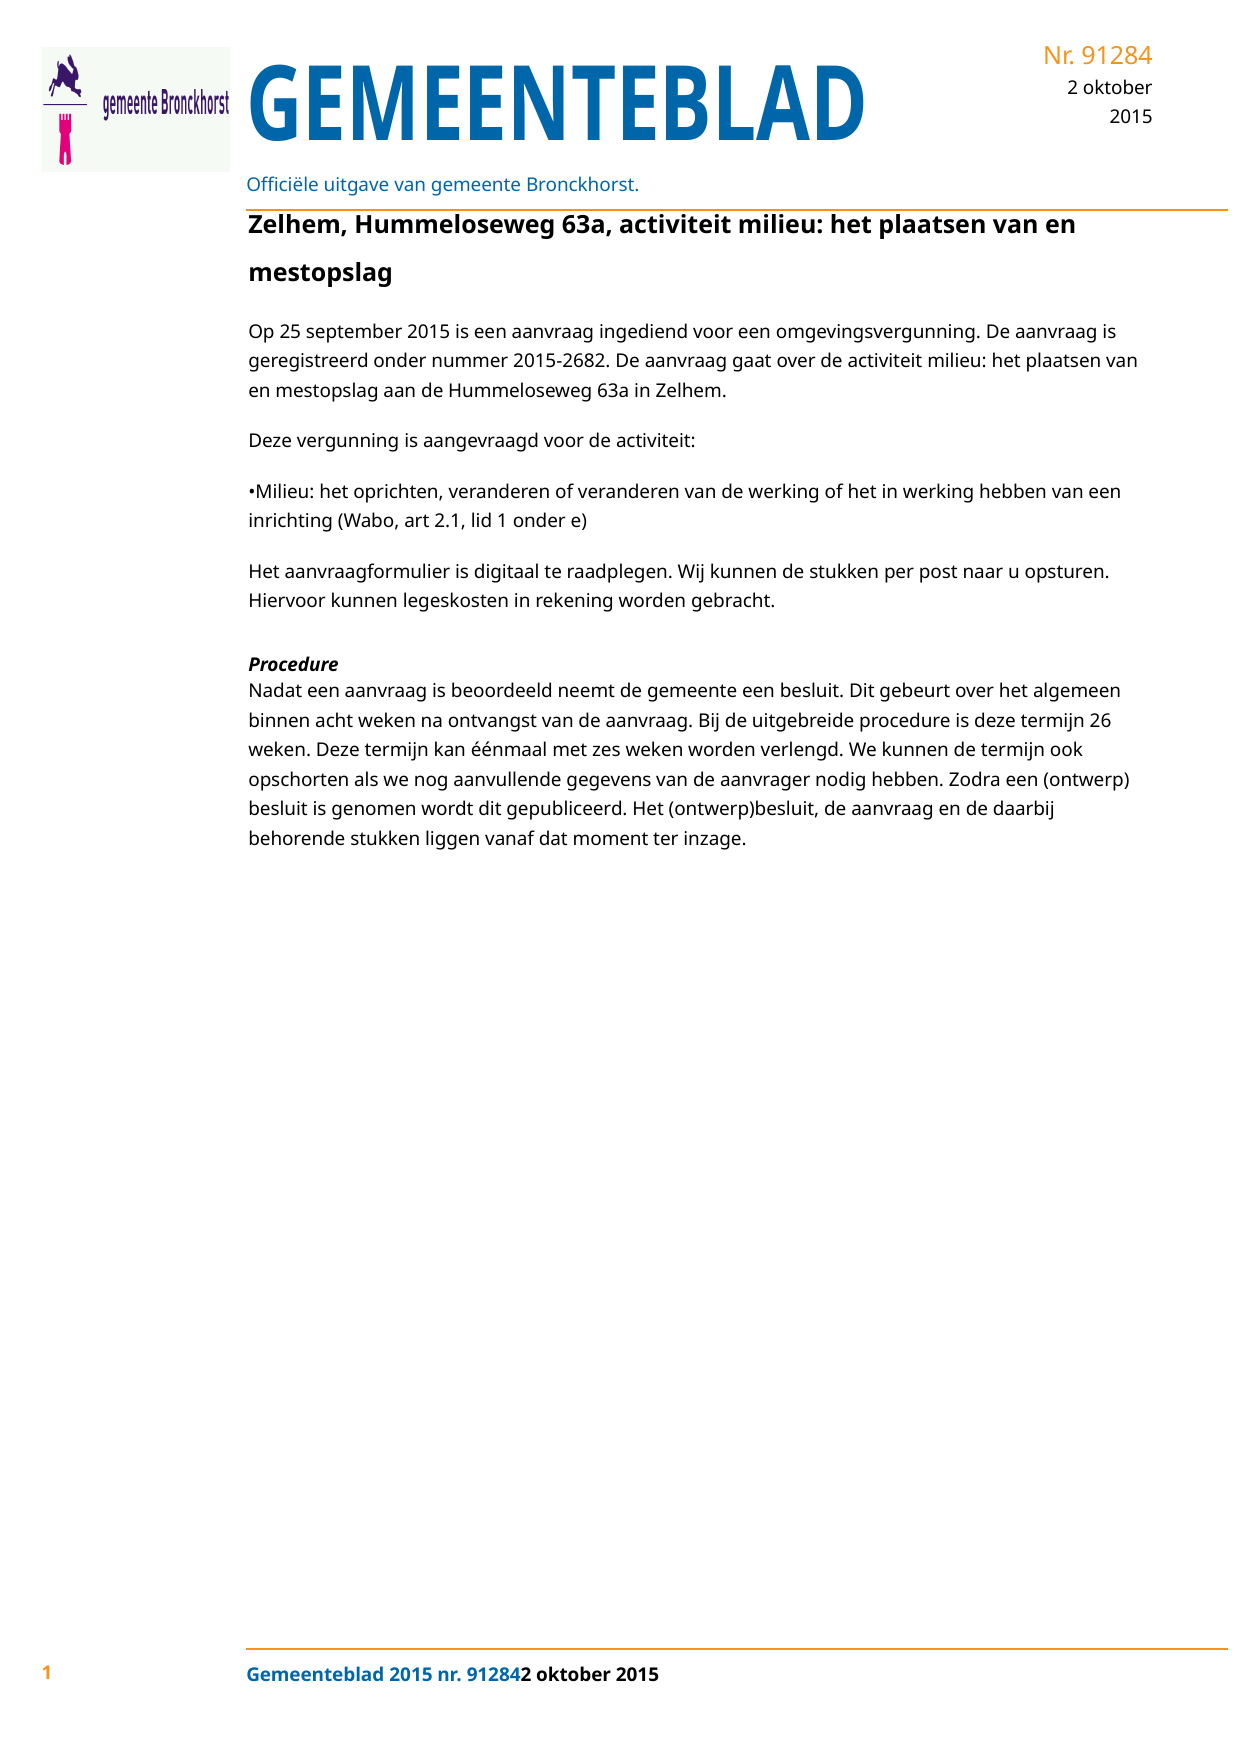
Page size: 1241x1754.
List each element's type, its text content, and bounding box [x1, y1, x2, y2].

text Het aanvraagformulier is digitaal te raadplegen. Wij kunnen de stukken per post naar u opsturen. Hiervoor kunnen legeskosten in rekening worden gebracht. [248, 558, 1152, 613]
text Zelhem, Hummeloseweg 63a, activiteit milieu: het plaatsen van en mestopslag [248, 211, 1152, 288]
picture [41, 47, 231, 172]
text Op 25 september 2015 is een aanvraag ingediend voor een omgevingsvergunning. De aanvraag is geregistreerd onder nummer 2015-2682. De aanvraag gaat over de activiteit milieu: het plaatsen van en mestopslag aan de Hummeloseweg 63a in Zelhem. [248, 318, 1152, 403]
text Deze vergunning is aangevraagd voor de activiteit: [248, 427, 1152, 453]
text •Milieu: het oprichten, veranderen of veranderen van de werking of het in werking hebben van een inrichting (Wabo, art 2.1, lid 1 onder e) [248, 478, 1152, 533]
text Nadat een aanvraag is beoordeeld neemt de gemeente een besluit. Dit gebeurt over het algemeen binnen acht weken na ontvangst van de aanvraag. Bij de uitgebreide procedure is deze termijn 26 weken. Deze termijn kan éénmaal met zes weken worden verlengd. We kunnen de termijn ook opschorten als we nog aanvullende gegevens van de aanvrager nodig hebben. Zodra een (ontwerp) besluit is genomen wordt dit gepubliceerd. Het (ontwerp)besluit, de aanvraag en de daarbij behorende stukken liggen vanaf dat moment ter inzage. [248, 677, 1152, 851]
text Procedure [248, 651, 1152, 677]
